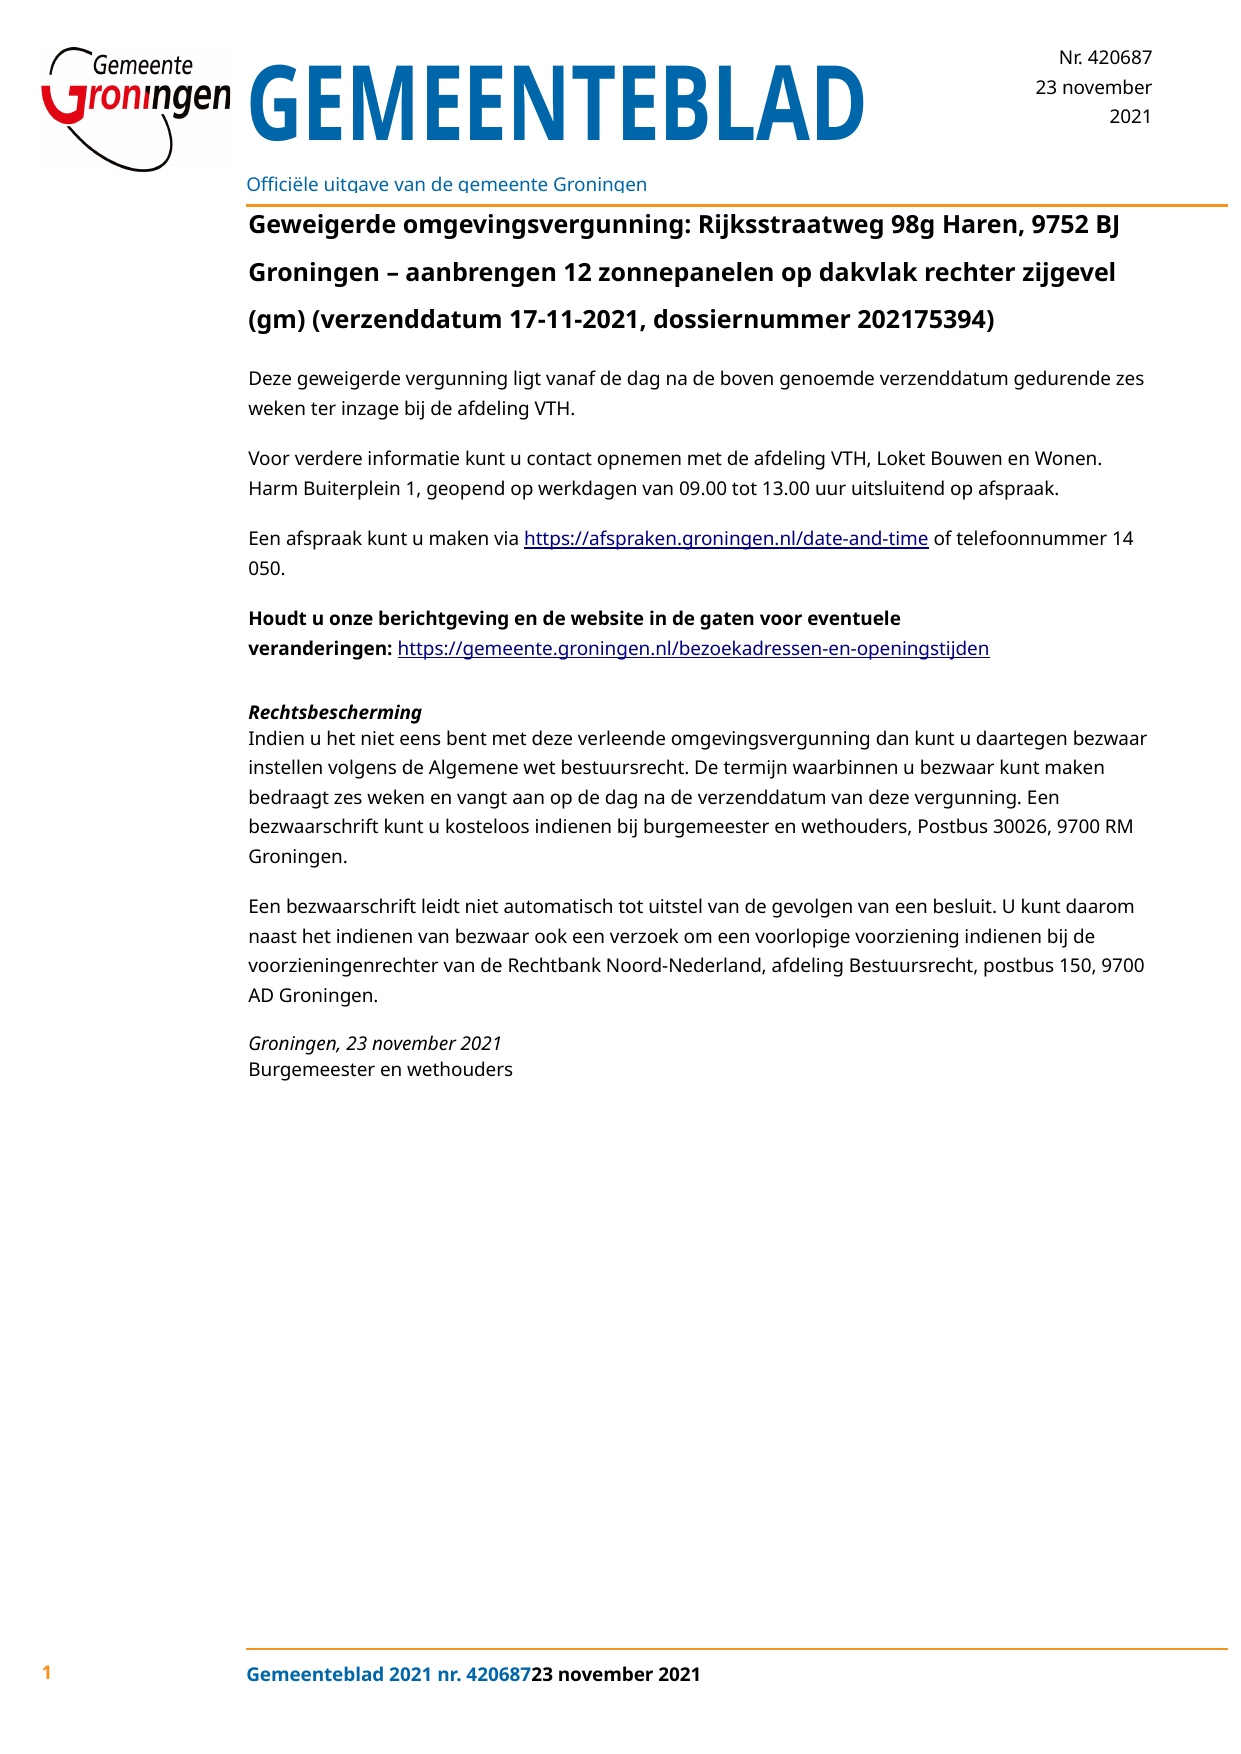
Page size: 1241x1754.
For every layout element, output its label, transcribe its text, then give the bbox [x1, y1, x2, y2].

text Geweigerde omgevingsvergunning: Rijksstraatweg 98g Haren, 9752 BJ Groningen – aanbrengen 12 zonnepanelen op dakvlak rechter zijgevel (gm) (verzenddatum 17-11-2021, dossiernummer 202175394) [248, 207, 1152, 336]
text Houdt u onze berichtgeving en de website in de gaten voor eventuele veranderingen: https://gemeente.groningen.nl/bezoekadressen-en-openingstijden [248, 606, 1152, 661]
text Een afspraak kunt u maken via https://afspraken.groningen.nl/date-and-time of telefoonnummer 14 050. [248, 526, 1152, 581]
text Voor verdere informatie kunt u contact opnemen met de afdeling VTH, Loket Bouwen en Wonen. Harm Buiterplein 1, geopend op werkdagen van 09.00 tot 13.00 uur uitsluitend op afspraak. [248, 446, 1152, 501]
text Rechtsbescherming [248, 699, 1152, 725]
text Indien u het niet eens bent met deze verleende omgevingsvergunning dan kunt u daartegen bezwaar instellen volgens de Algemene wet bestuursrecht. De termijn waarbinnen u bezwaar kunt maken bedraagt zes weken en vangt aan op de dag na de verzenddatum van deze vergunning. Een bezwaarschrift kunt u kosteloos indienen bij burgemeester en wethouders, Postbus 30026, 9700 RM Groningen. [248, 725, 1152, 869]
text Deze geweigerde vergunning ligt vanaf de dag na de boven genoemde verzenddatum gedurende zes weken ter inzage bij de afdeling VTH. [248, 366, 1152, 421]
text Groningen, 23 november 2021 [248, 1030, 1152, 1056]
text Een bezwaarschrift leidt niet automatisch tot uitstel van de gevolgen van een besluit. U kunt daarom naast het indienen van bezwaar ook een verzoek om een voorlopige voorziening indienen bij de voorzieningenrechter van de Rechtbank Noord-Nederland, afdeling Bestuursrecht, postbus 150, 9700 AD Groningen. [248, 893, 1152, 1008]
picture [41, 47, 231, 172]
text Burgemeester en wethouders [248, 1056, 1152, 1082]
